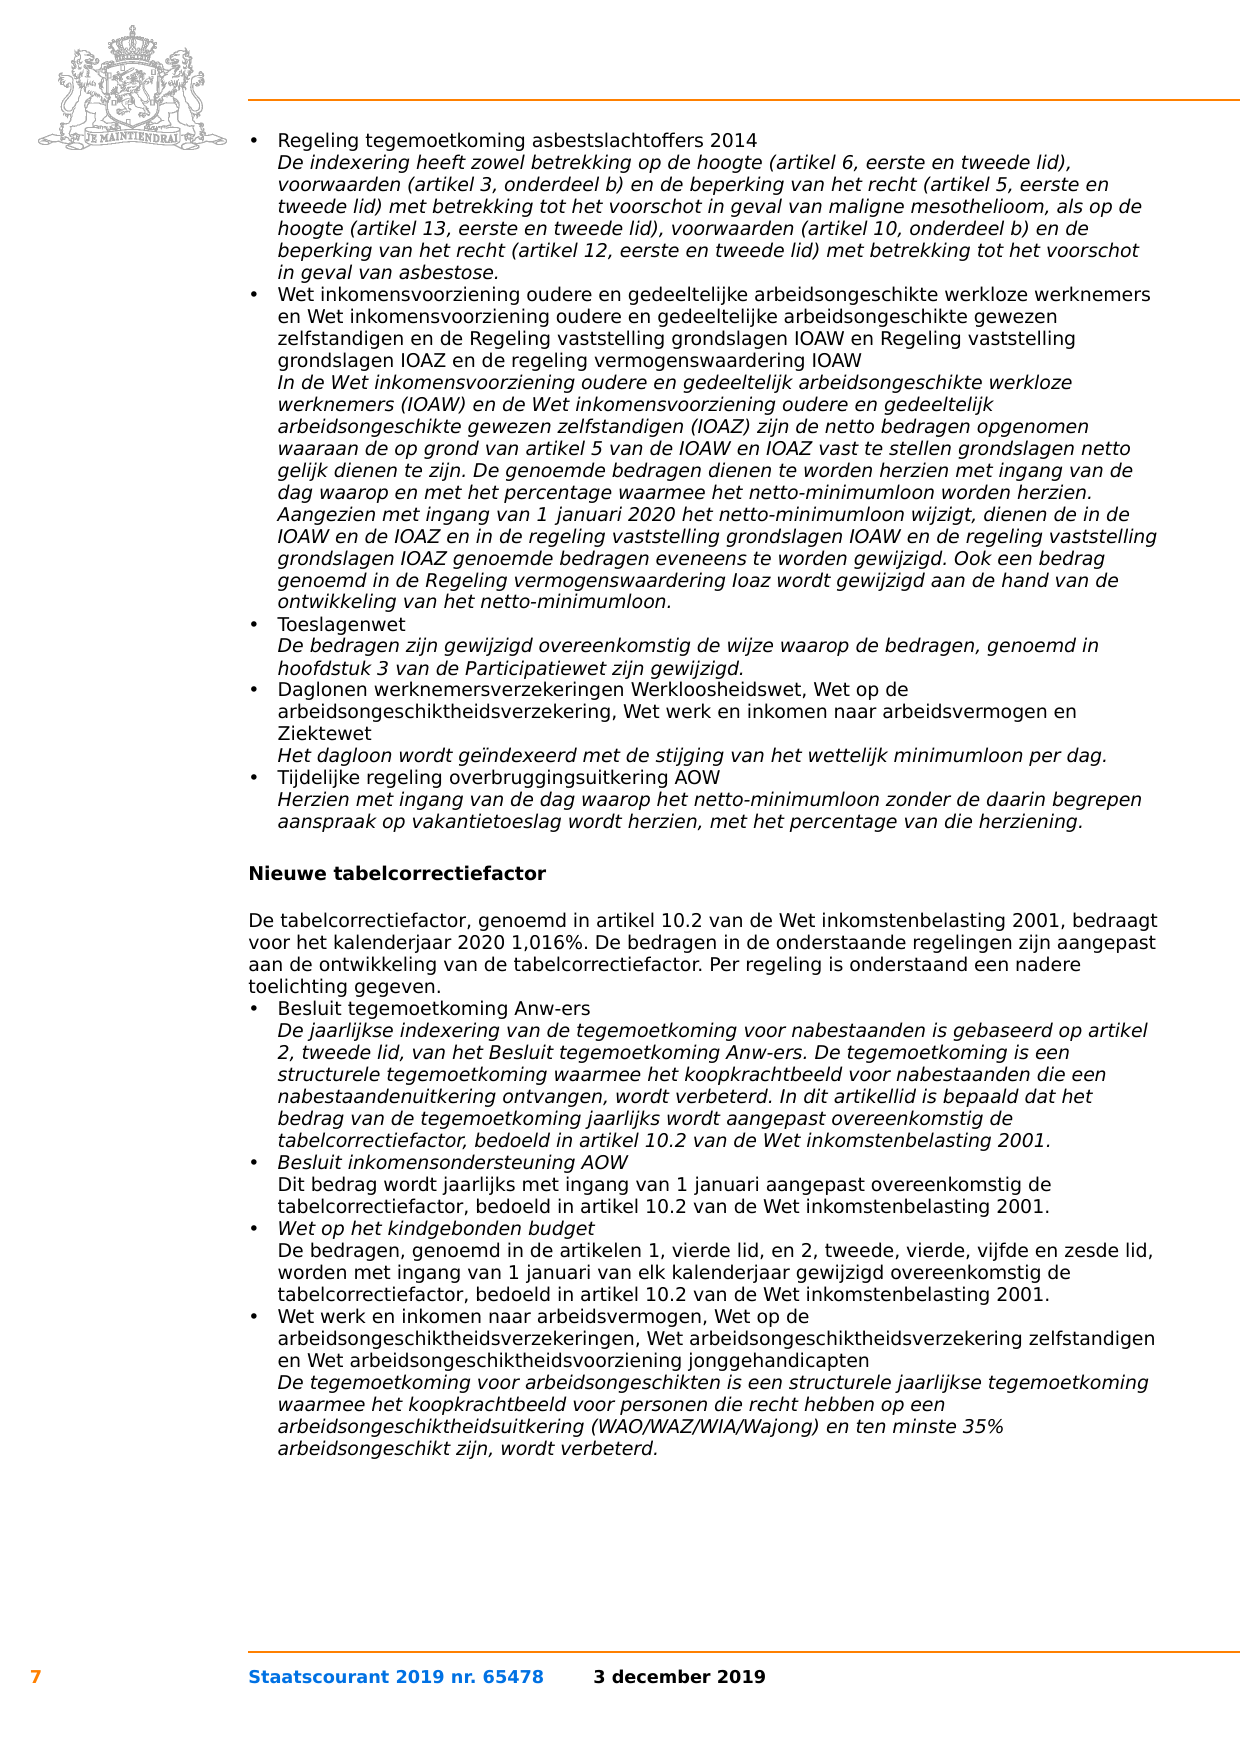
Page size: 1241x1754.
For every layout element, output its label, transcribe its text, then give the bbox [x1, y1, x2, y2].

picture [38, 25, 227, 150]
text De tegemoetkoming voor arbeidsongeschikten is een structurele jaarlijkse tegemoetkoming waarmee het koopkrachtbeeld voor personen die recht hebben op een arbeidsongeschiktheidsuitkering (WAO/WAZ/WIA/Wajong) en ten minste 35% arbeidsongeschikt zijn, wordt verbeterd. [277, 1372, 1163, 1460]
text De bedragen, genoemd in de artikelen 1, vierde lid, en 2, tweede, vierde, vijfde en zesde lid, worden met ingang van 1 januari van elk kalenderjaar gewijzigd overeenkomstig de tabelcorrectiefactor, bedoeld in artikel 10.2 van de Wet inkomstenbelasting 2001. [277, 1240, 1163, 1306]
text De indexering heeft zowel betrekking op de hoogte (artikel 6, eerste en tweede lid), voorwaarden (artikel 3, onderdeel b) en de beperking van het recht (artikel 5, eerste en tweede lid) met betrekking tot het voorschot in geval van maligne mesothelioom, als op de hoogte (artikel 13, eerste en tweede lid), voorwaarden (artikel 10, onderdeel b) en de beperking van het recht (artikel 12, eerste en tweede lid) met betrekking tot het voorschot in geval van asbestose. [277, 152, 1163, 284]
text De bedragen zijn gewijzigd overeenkomstig de wijze waarop de bedragen, genoemd in hoofdstuk 3 van de Participatiewet zijn gewijzigd. [277, 635, 1163, 679]
text • Wet werk en inkomen naar arbeidsvermogen, Wet op de arbeidsongeschiktheidsverzekeringen, Wet arbeidsongeschiktheidsverzekering zelfstandigen en Wet arbeidsongeschiktheidsvoorziening jonggehandicapten [248, 1306, 1163, 1372]
text • Wet inkomensvoorziening oudere en gedeeltelijke arbeidsongeschikte werkloze werknemers en Wet inkomensvoorziening oudere en gedeeltelijke arbeidsongeschikte gewezen zelfstandigen en de Regeling vaststelling grondslagen IOAW en Regeling vaststelling grondslagen IOAZ en de regeling vermogenswaardering IOAW [248, 284, 1163, 372]
subtitle Nieuwe tabelcorrectiefactor [248, 863, 1163, 885]
text De tabelcorrectiefactor, genoemd in artikel 10.2 van de Wet inkomstenbelasting 2001, bedraagt voor het kalenderjaar 2020 1,016%. De bedragen in de onderstaande regelingen zijn aangepast aan de ontwikkeling van de tabelcorrectiefactor. Per regeling is onderstaand een nadere toelichting gegeven. [248, 910, 1163, 998]
text Dit bedrag wordt jaarlijks met ingang van 1 januari aangepast overeenkomstig de tabelcorrectiefactor, bedoeld in artikel 10.2 van de Wet inkomstenbelasting 2001. [277, 1174, 1163, 1218]
text Het dagloon wordt geïndexeerd met de stijging van het wettelijk minimumloon per dag. [277, 745, 1163, 767]
text • Regeling tegemoetkoming asbestslachtoffers 2014 [248, 130, 1163, 152]
text • Besluit inkomensondersteuning AOW [248, 1152, 1163, 1174]
text • Toeslagenwet [248, 613, 1163, 635]
text In de Wet inkomensvoorziening oudere en gedeeltelijk arbeidsongeschikte werkloze werknemers (IOAW) en de Wet inkomensvoorziening oudere en gedeeltelijk arbeidsongeschikte gewezen zelfstandigen (IOAZ) zijn de netto bedragen opgenomen waaraan de op grond van artikel 5 van de IOAW en IOAZ vast te stellen grondslagen netto gelijk dienen te zijn. De genoemde bedragen dienen te worden herzien met ingang van de dag waarop en met het percentage waarmee het netto-minimumloon worden herzien. Aangezien met ingang van 1 januari 2020 het netto-minimumloon wijzigt, dienen de in de IOAW en de IOAZ en in de regeling vaststelling grondslagen IOAW en de regeling vaststelling grondslagen IOAZ genoemde bedragen eveneens te worden gewijzigd. Ook een bedrag genoemd in de Regeling vermogenswaardering Ioaz wordt gewijzigd aan de hand van de ontwikkeling van het netto-minimumloon. [277, 372, 1163, 613]
text • Wet op het kindgebonden budget [248, 1218, 1163, 1240]
text • Tijdelijke regeling overbruggingsuitkering AOW [248, 767, 1163, 789]
text Herzien met ingang van de dag waarop het netto-minimumloon zonder de daarin begrepen aanspraak op vakantietoeslag wordt herzien, met het percentage van die herziening. [277, 789, 1163, 833]
text De jaarlijkse indexering van de tegemoetkoming voor nabestaanden is gebaseerd op artikel 2, tweede lid, van het Besluit tegemoetkoming Anw-ers. De tegemoetkoming is een structurele tegemoetkoming waarmee het koopkrachtbeeld voor nabestaanden die een nabestaandenuitkering ontvangen, wordt verbeterd. In dit artikellid is bepaald dat het bedrag van de tegemoetkoming jaarlijks wordt aangepast overeenkomstig de tabelcorrectiefactor, bedoeld in artikel 10.2 van de Wet inkomstenbelasting 2001. [277, 1020, 1163, 1152]
text • Daglonen werknemersverzekeringen Werkloosheidswet, Wet op de arbeidsongeschiktheidsverzekering, Wet werk en inkomen naar arbeidsvermogen en Ziektewet [248, 679, 1163, 745]
text • Besluit tegemoetkoming Anw-ers [248, 998, 1163, 1020]
